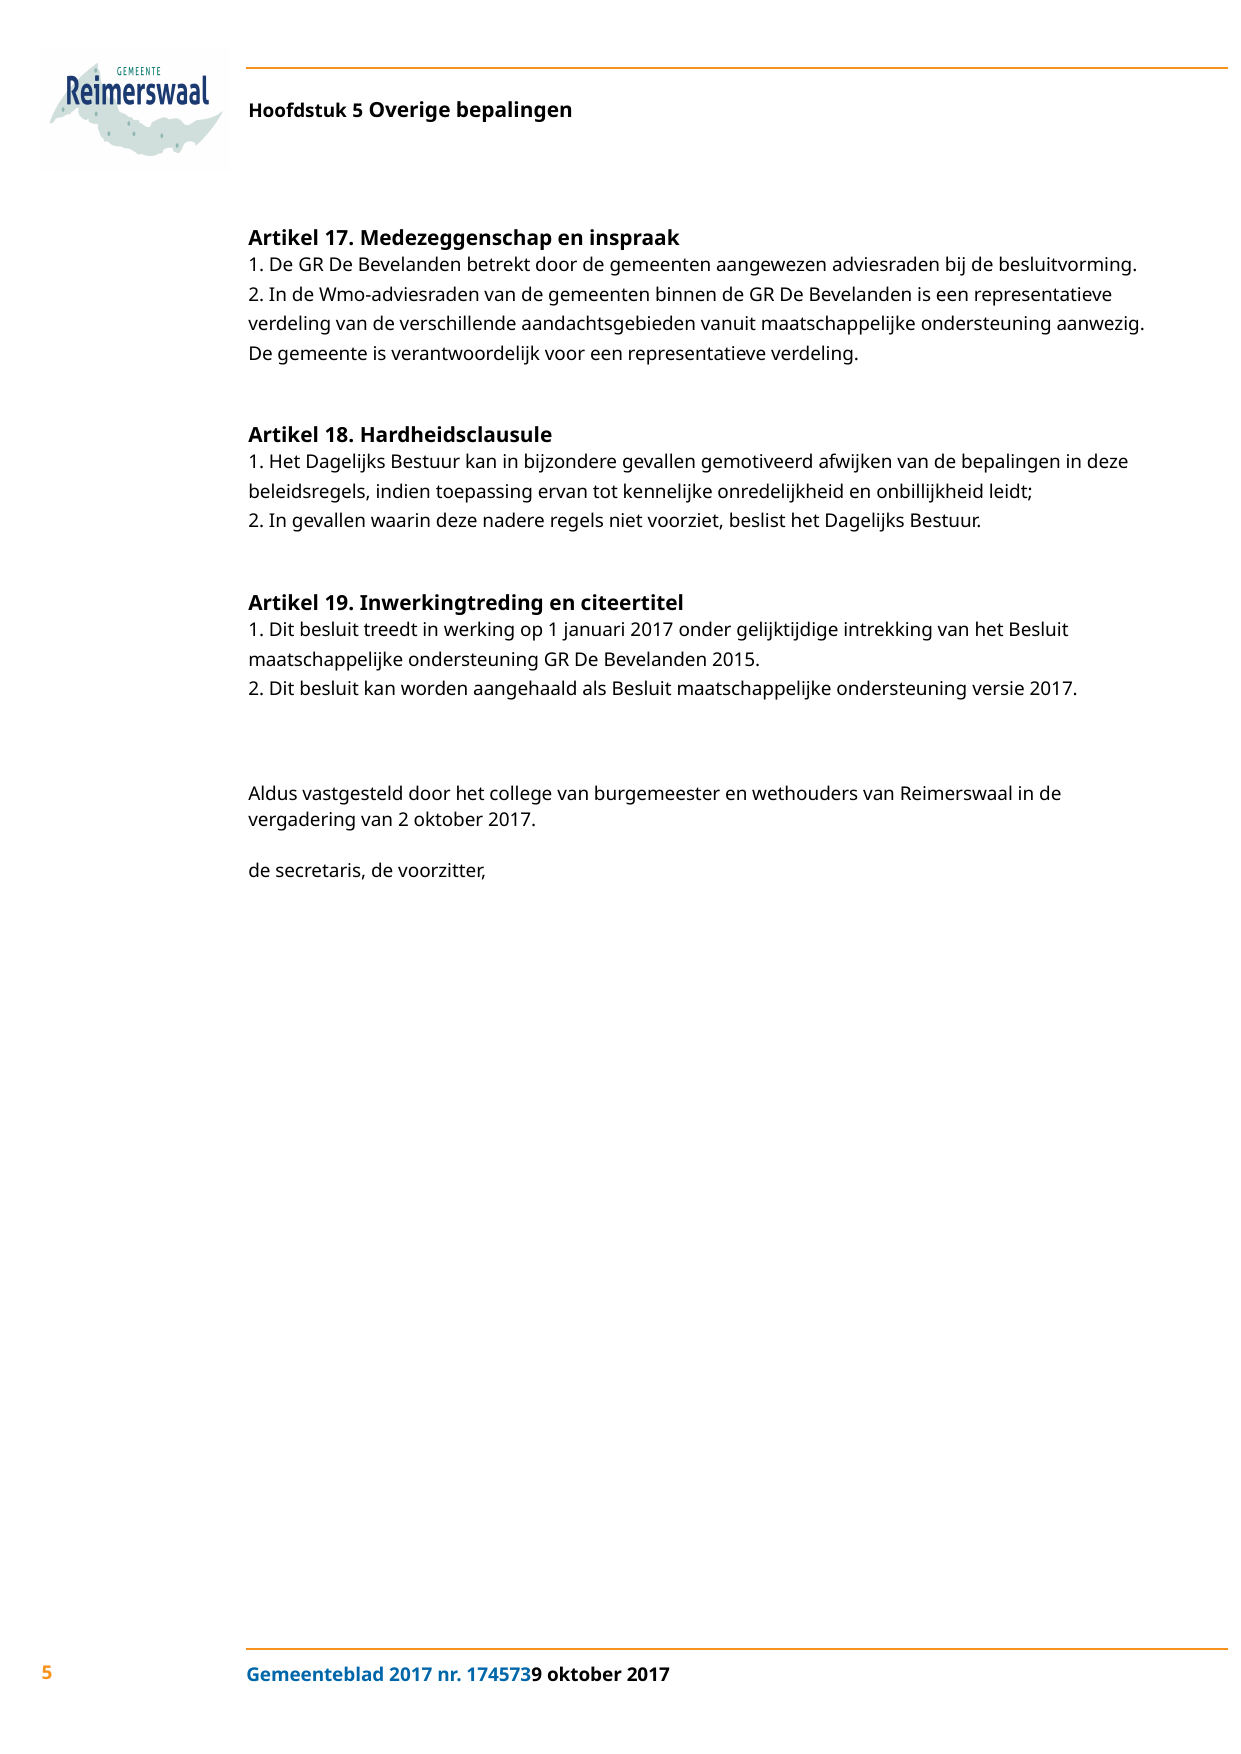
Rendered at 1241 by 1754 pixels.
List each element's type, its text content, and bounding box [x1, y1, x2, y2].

text 1. Het Dagelijks Bestuur kan in bijzondere gevallen gemotiveerd afwijken van de bepalingen in deze beleidsregels, indien toepassing ervan tot kennelijke onredelijkheid en onbillijkheid leidt; [248, 448, 1152, 504]
text 1. Dit besluit treedt in werking op 1 januari 2017 onder gelijktijdige intrekking van het Besluit maatschappelijke ondersteuning GR De Bevelanden 2015. [248, 616, 1152, 671]
picture [41, 47, 231, 172]
text 2. Dit besluit kan worden aangehaald als Besluit maatschappelijke ondersteuning versie 2017. [248, 675, 1152, 701]
text 2. In gevallen waarin deze nadere regels niet voorziet, beslist het Dagelijks Bestuur. [248, 508, 1152, 533]
text Hoofdstuk 5 Overige bepalingen [248, 95, 1152, 123]
text Artikel 17. Medezeggenschap en inspraak [248, 223, 1152, 251]
text Artikel 18. Hardheidsclausule [248, 420, 1152, 448]
text Aldus vastgesteld door het college van burgemeester en wethouders van Reimerswaal in de vergadering van 2 oktober 2017. [248, 780, 1152, 832]
text 2. In de Wmo-adviesraden van de gemeenten binnen de GR De Bevelanden is een representatieve verdeling van de verschillende aandachtsgebieden vanuit maatschappelijke ondersteuning aanwezig. De gemeente is verantwoordelijk voor een representatieve verdeling. [248, 281, 1152, 366]
text de secretaris, de voorzitter, [248, 857, 1152, 883]
text 1. De GR De Bevelanden betrekt door de gemeenten aangewezen adviesraden bij de besluitvorming. [248, 251, 1152, 277]
text Artikel 19. Inwerkingtreding en citeertitel [248, 588, 1152, 616]
